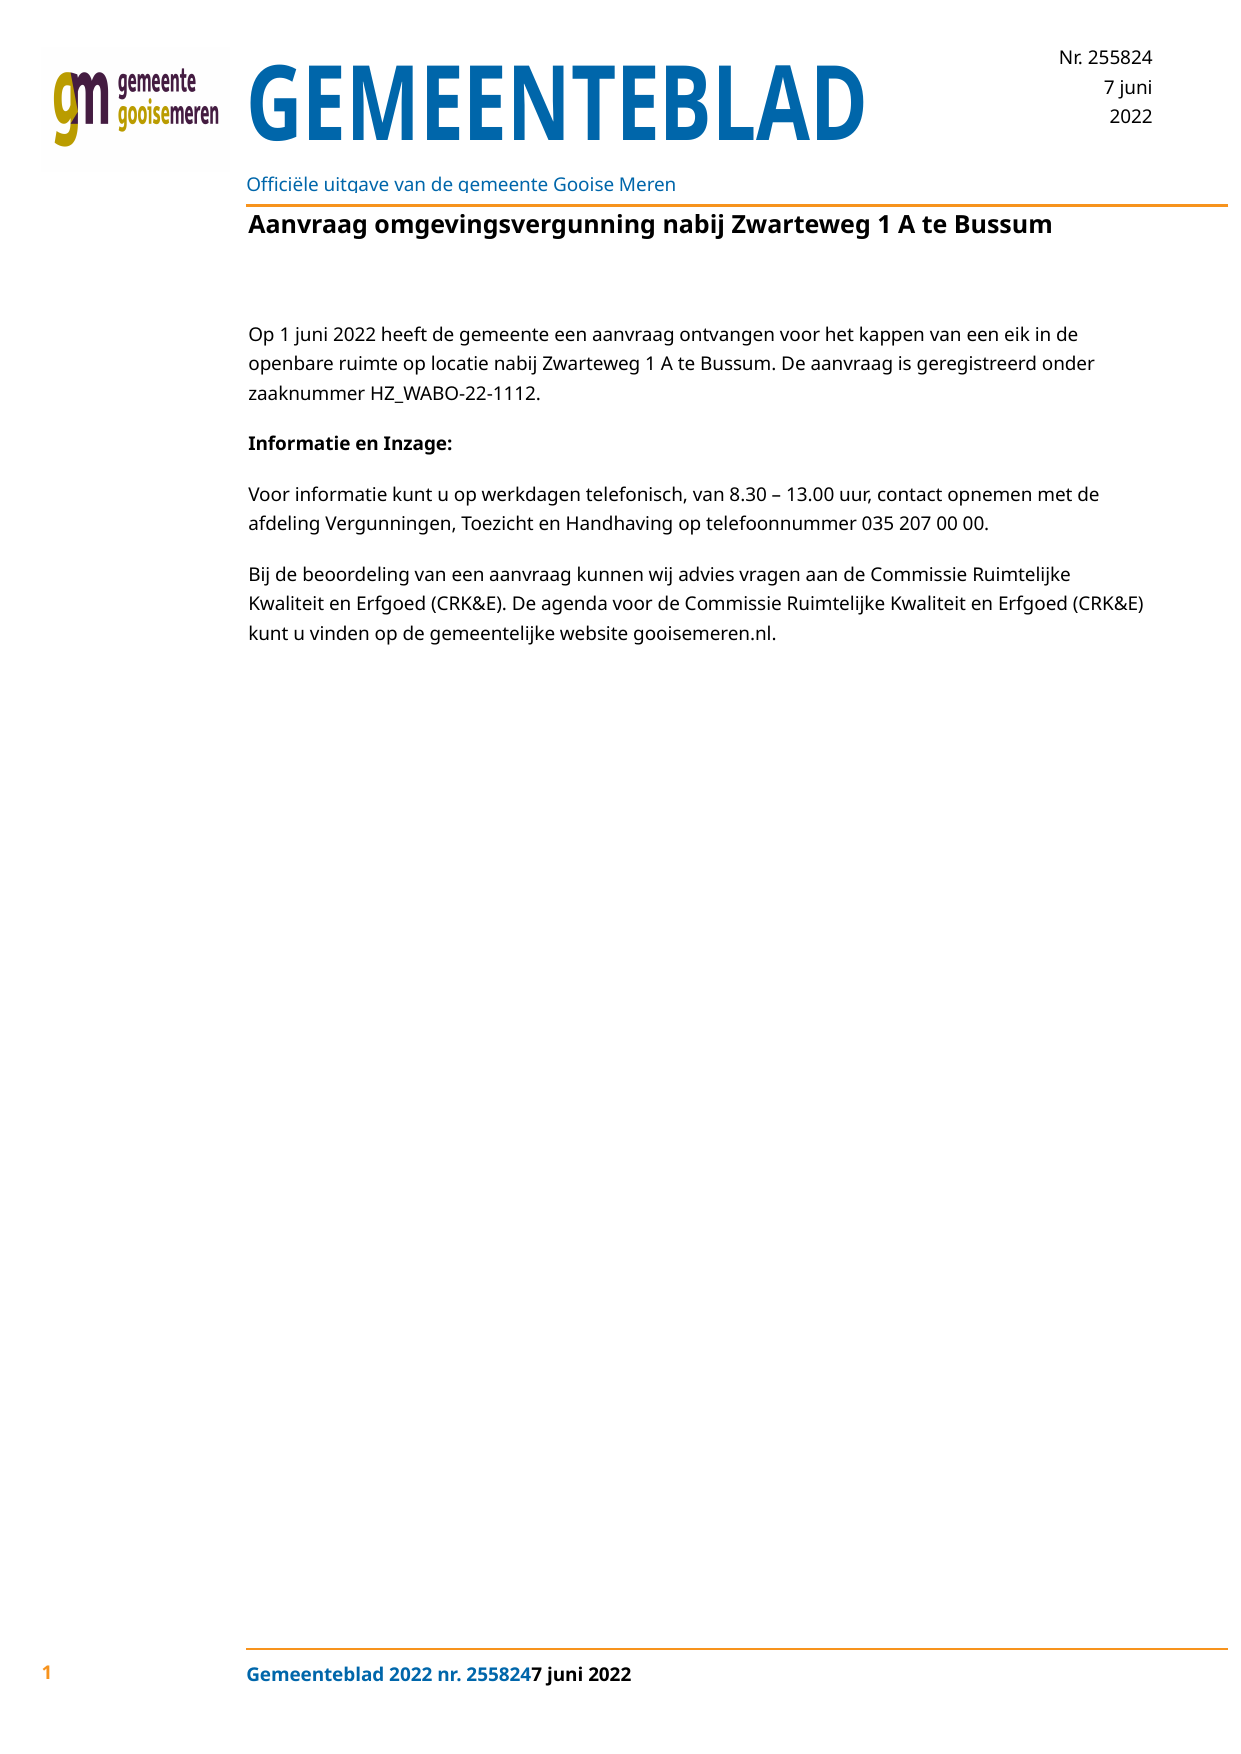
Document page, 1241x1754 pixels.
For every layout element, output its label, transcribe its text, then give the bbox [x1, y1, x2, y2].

text Bij de beoordeling van een aanvraag kunnen wij advies vragen aan de Commissie Ruimtelijke Kwaliteit en Erfgoed (CRK&E). De agenda voor de Commissie Ruimtelijke Kwaliteit en Erfgoed (CRK&E) kunt u vinden op de gemeentelijke website gooisemeren.nl. [248, 561, 1152, 646]
text Op 1 juni 2022 heeft de gemeente een aanvraag ontvangen voor het kappen van een eik in de openbare ruimte op locatie nabij Zwarteweg 1 A te Bussum. De aanvraag is geregistreerd onder zaaknummer HZ_WABO-22-1112. [248, 321, 1152, 406]
text Voor informatie kunt u op werkdagen telefonisch, van 8.30 – 13.00 uur, contact opnemen met de afdeling Vergunningen, Toezicht en Handhaving op telefoonnummer 035 207 00 00. [248, 481, 1152, 536]
text Aanvraag omgevingsvergunning nabij Zwarteweg 1 A te Bussum [248, 207, 1152, 241]
text Informatie en Inzage: [248, 430, 1152, 456]
picture [41, 47, 231, 172]
